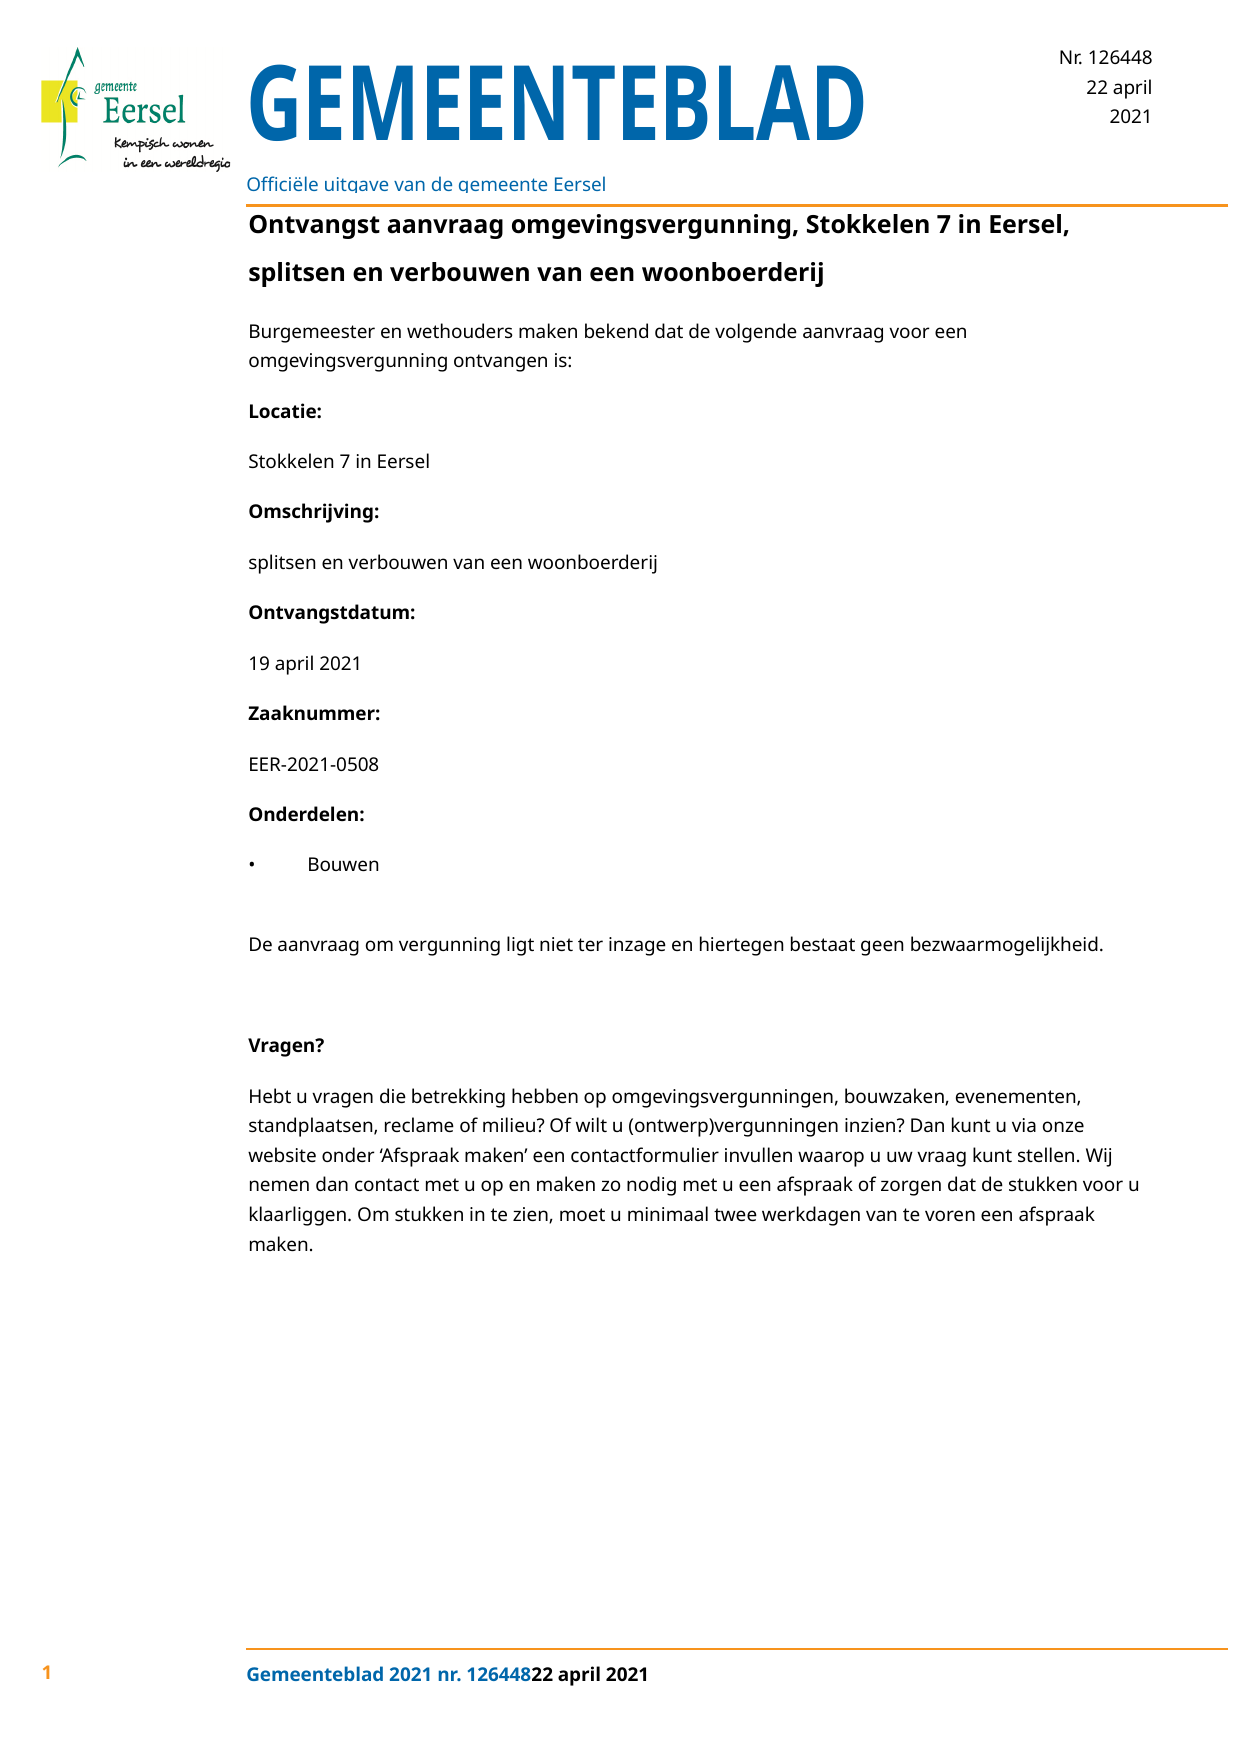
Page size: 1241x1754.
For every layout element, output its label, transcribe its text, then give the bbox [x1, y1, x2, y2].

picture [41, 47, 231, 172]
text Ontvangstdatum: [248, 599, 1152, 625]
text splitsen en verbouwen van een woonboerderij [248, 549, 1152, 575]
text Hebt u vragen die betrekking hebben op omgevingsvergunningen, bouwzaken, evenementen, standplaatsen, reclame of milieu? Of wilt u (ontwerp)vergunningen inzien? Dan kunt u via onze website onder ‘Afspraak maken’ een contactformulier invullen waarop u uw vraag kunt stellen. Wij nemen dan contact met u op en maken zo nodig met u een afspraak of zorgen dat de stukken voor u klaarliggen. Om stukken in te zien, moet u minimaal twee werkdagen van te voren een afspraak maken. [248, 1083, 1152, 1257]
text Locatie: [248, 398, 1152, 424]
text Stokkelen 7 in Eersel [248, 448, 1152, 474]
text Omschrijving: [248, 499, 1152, 524]
text EER-2021-0508 [248, 751, 1152, 777]
text De aanvraag om vergunning ligt niet ter inzage en hiertegen bestaat geen bezwaarmogelijkheid. [248, 932, 1152, 957]
text Onderdelen: [248, 801, 1152, 827]
text Vragen? [248, 1032, 1152, 1058]
text Burgemeester en wethouders maken bekend dat de volgende aanvraag voor een omgevingsvergunning ontvangen is: [248, 318, 1152, 373]
text Zaaknummer: [248, 700, 1152, 726]
text 19 april 2021 [248, 650, 1152, 676]
list Bouwen [248, 852, 1152, 877]
text Ontvangst aanvraag omgevingsvergunning, Stokkelen 7 in Eersel, splitsen en verbouwen van een woonboerderij [248, 207, 1152, 288]
